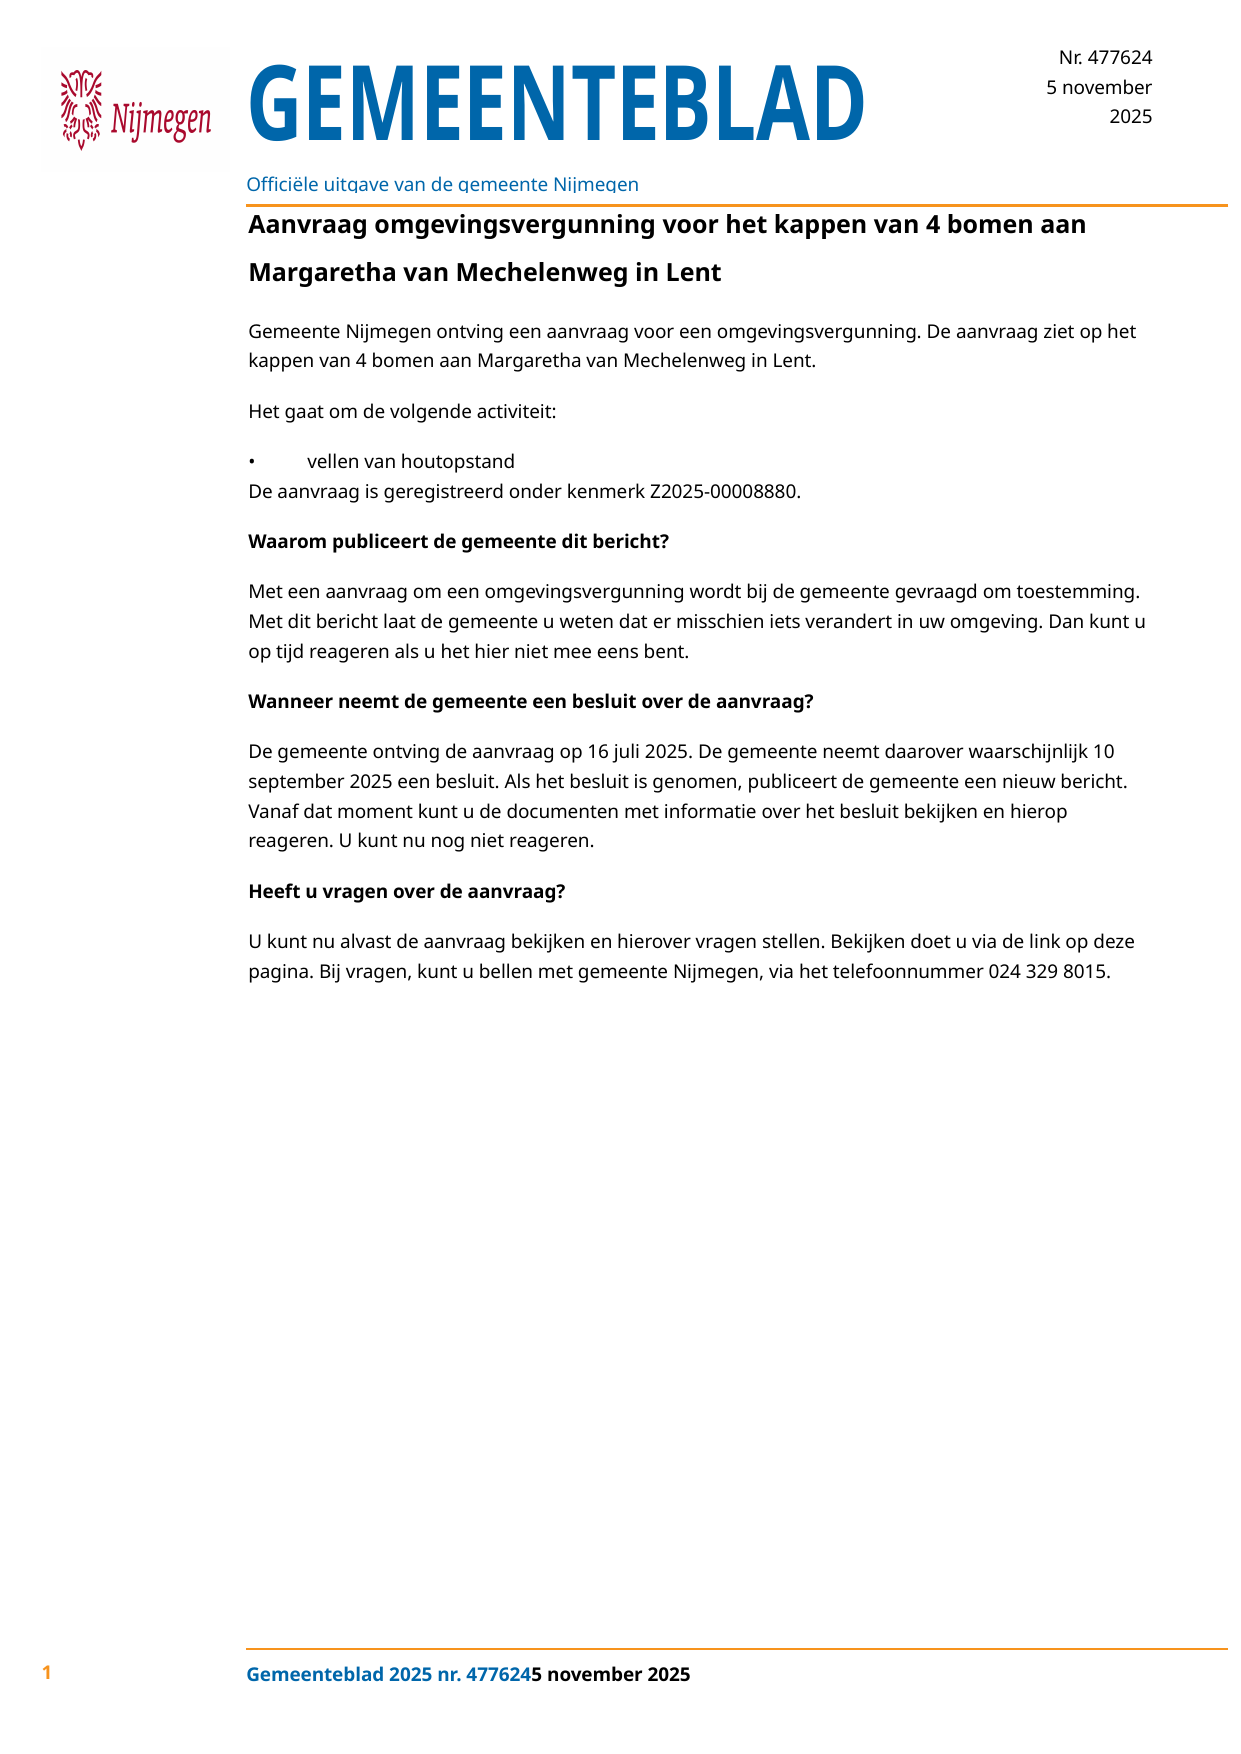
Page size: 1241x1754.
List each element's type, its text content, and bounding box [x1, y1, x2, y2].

text Heeft u vragen over de aanvraag? [248, 878, 1152, 904]
text De gemeente ontving de aanvraag op 16 juli 2025. De gemeente neemt daarover waarschijnlijk 10 september 2025 een besluit. Als het besluit is genomen, publiceert de gemeente een nieuw bericht. Vanaf dat moment kunt u de documenten met informatie over het besluit bekijken en hierop reageren. U kunt nu nog niet reageren. [248, 739, 1152, 853]
text Gemeente Nijmegen ontving een aanvraag voor een omgevingsvergunning. De aanvraag ziet op het kappen van 4 bomen aan Margaretha van Mechelenweg in Lent. [248, 318, 1152, 373]
text De aanvraag is geregistreerd onder kenmerk Z2025-00008880. [248, 478, 1152, 504]
text Het gaat om de volgende activiteit: [248, 398, 1152, 424]
text Waarom publiceert de gemeente dit bericht? [248, 528, 1152, 554]
picture [41, 47, 231, 172]
text Wanneer neemt de gemeente een besluit over de aanvraag? [248, 688, 1152, 714]
text U kunt nu alvast de aanvraag bekijken en hierover vragen stellen. Bekijken doet u via de link op deze pagina. Bij vragen, kunt u bellen met gemeente Nijmegen, via het telefoonnummer 024 329 8015. [248, 928, 1152, 984]
text Aanvraag omgevingsvergunning voor het kappen van 4 bomen aan Margaretha van Mechelenweg in Lent [248, 207, 1152, 288]
list vellen van houtopstand [248, 448, 1152, 474]
text Met een aanvraag om een omgevingsvergunning wordt bij de gemeente gevraagd om toestemming. Met dit bericht laat de gemeente u weten dat er misschien iets verandert in uw omgeving. Dan kunt u op tijd reageren als u het hier niet mee eens bent. [248, 579, 1152, 664]
